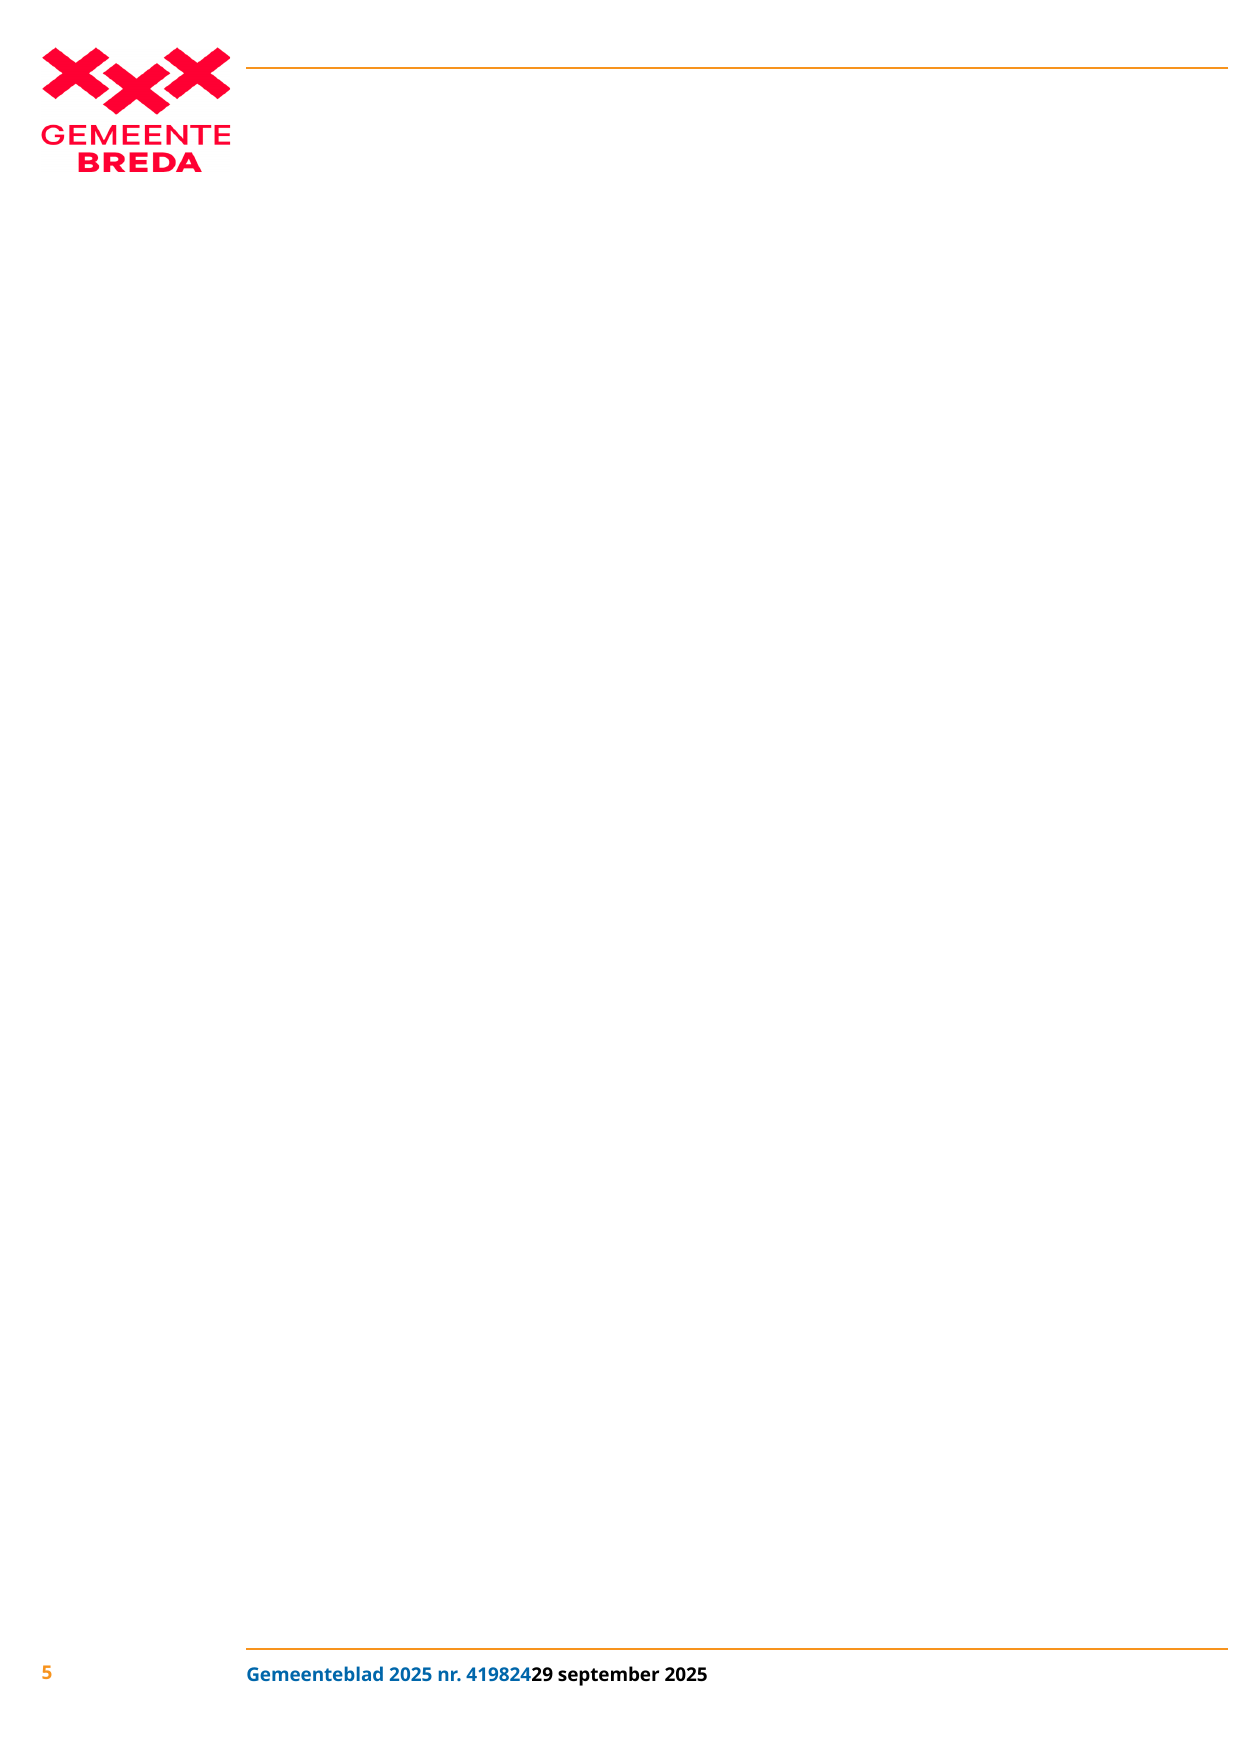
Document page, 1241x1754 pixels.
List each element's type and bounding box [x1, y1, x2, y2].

picture [41, 47, 231, 172]
